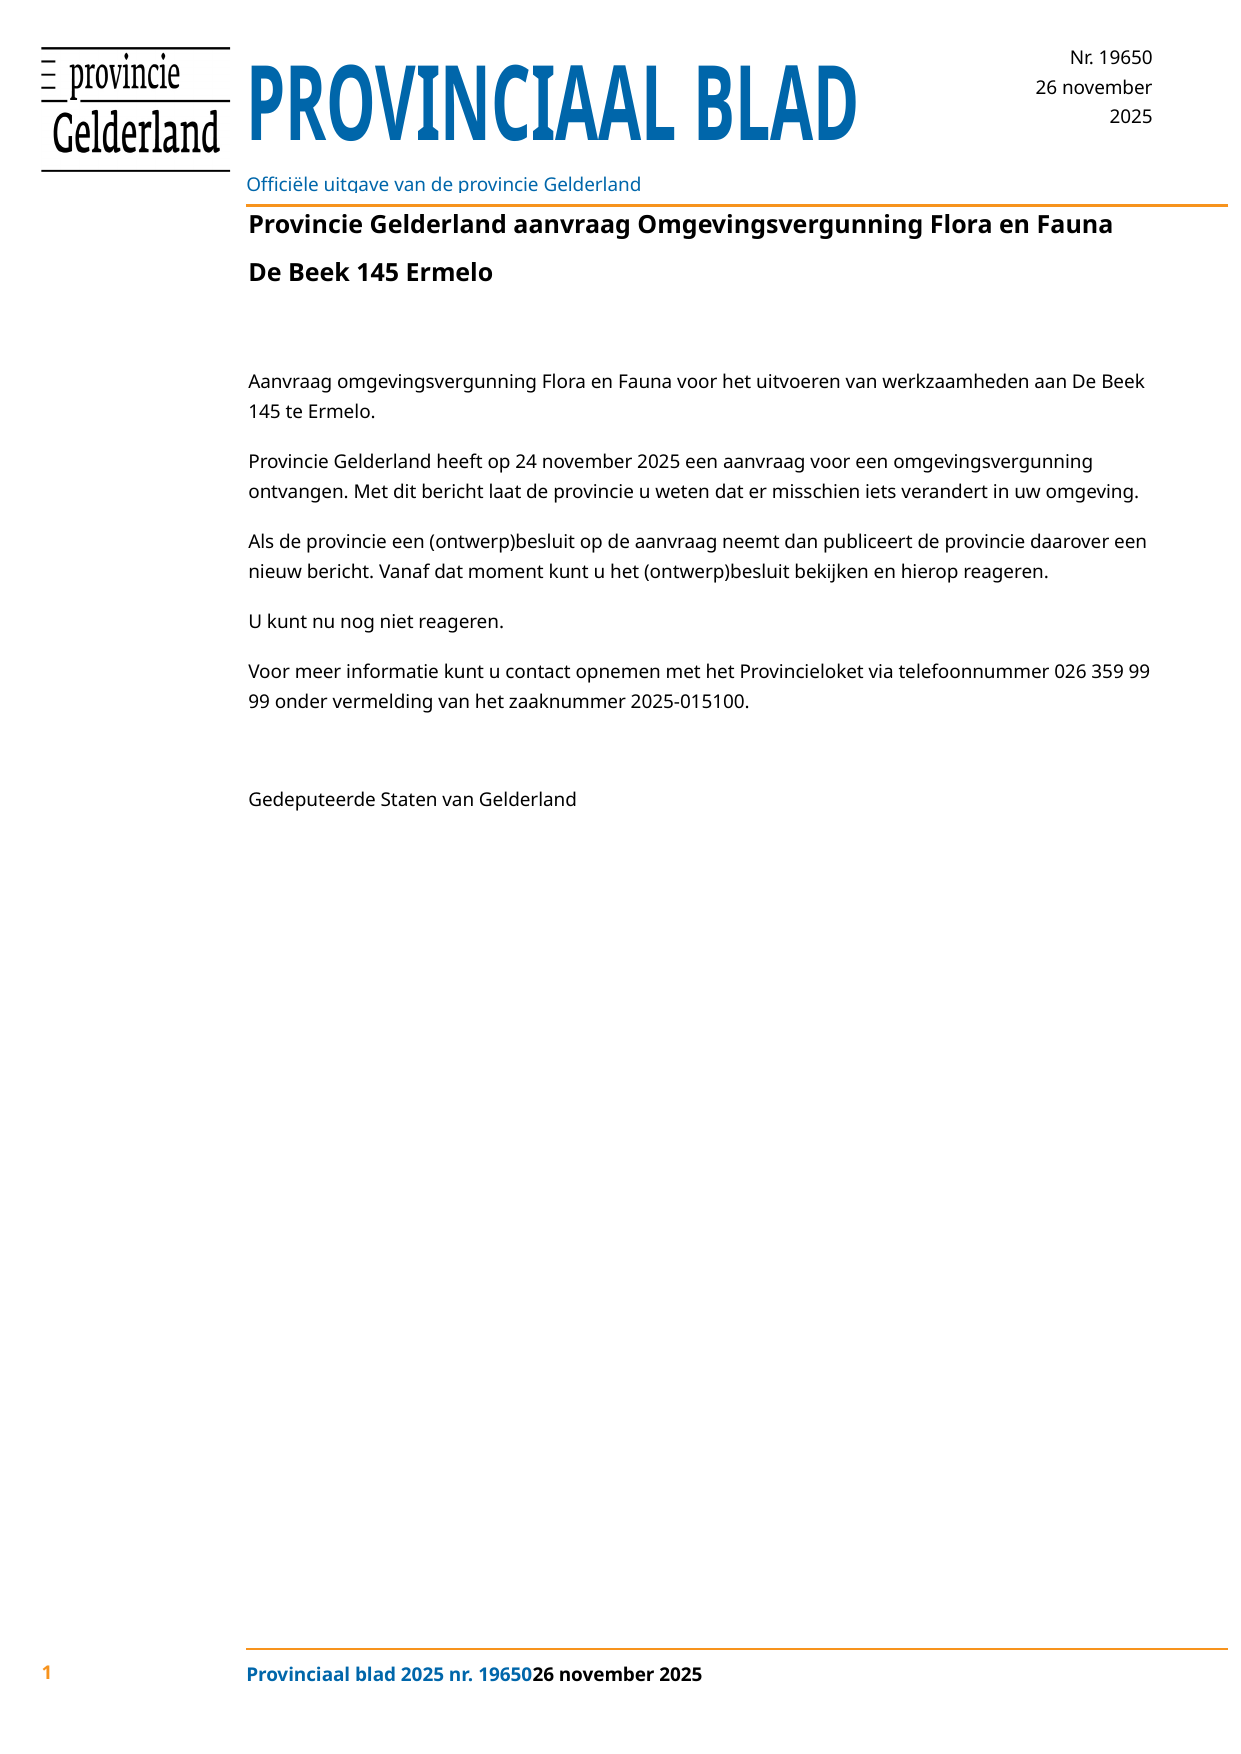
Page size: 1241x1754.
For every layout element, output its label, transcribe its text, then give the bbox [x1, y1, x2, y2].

text Provincie Gelderland heeft op 24 november 2025 een aanvraag voor een omgevingsvergunning ontvangen. Met dit bericht laat de provincie u weten dat er misschien iets verandert in uw omgeving. [248, 448, 1152, 504]
text Als de provincie een (ontwerp)besluit op de aanvraag neemt dan publiceert de provincie daarover een nieuw bericht. Vanaf dat moment kunt u het (ontwerp)besluit bekijken en hierop reageren. [248, 528, 1152, 584]
text U kunt nu nog niet reageren. [248, 608, 1152, 634]
text Aanvraag omgevingsvergunning Flora en Fauna voor het uitvoeren van werkzaamheden aan De Beek 145 te Ermelo. [248, 368, 1152, 424]
text Provincie Gelderland aanvraag Omgevingsvergunning Flora en Fauna De Beek 145 Ermelo [248, 207, 1152, 288]
picture [41, 47, 231, 172]
text Voor meer informatie kunt u contact opnemen met het Provincieloket via telefoonnummer 026 359 99 99 onder vermelding van het zaaknummer 2025-015100. [248, 659, 1152, 714]
text Gedeputeerde Staten van Gelderland [248, 787, 1152, 812]
